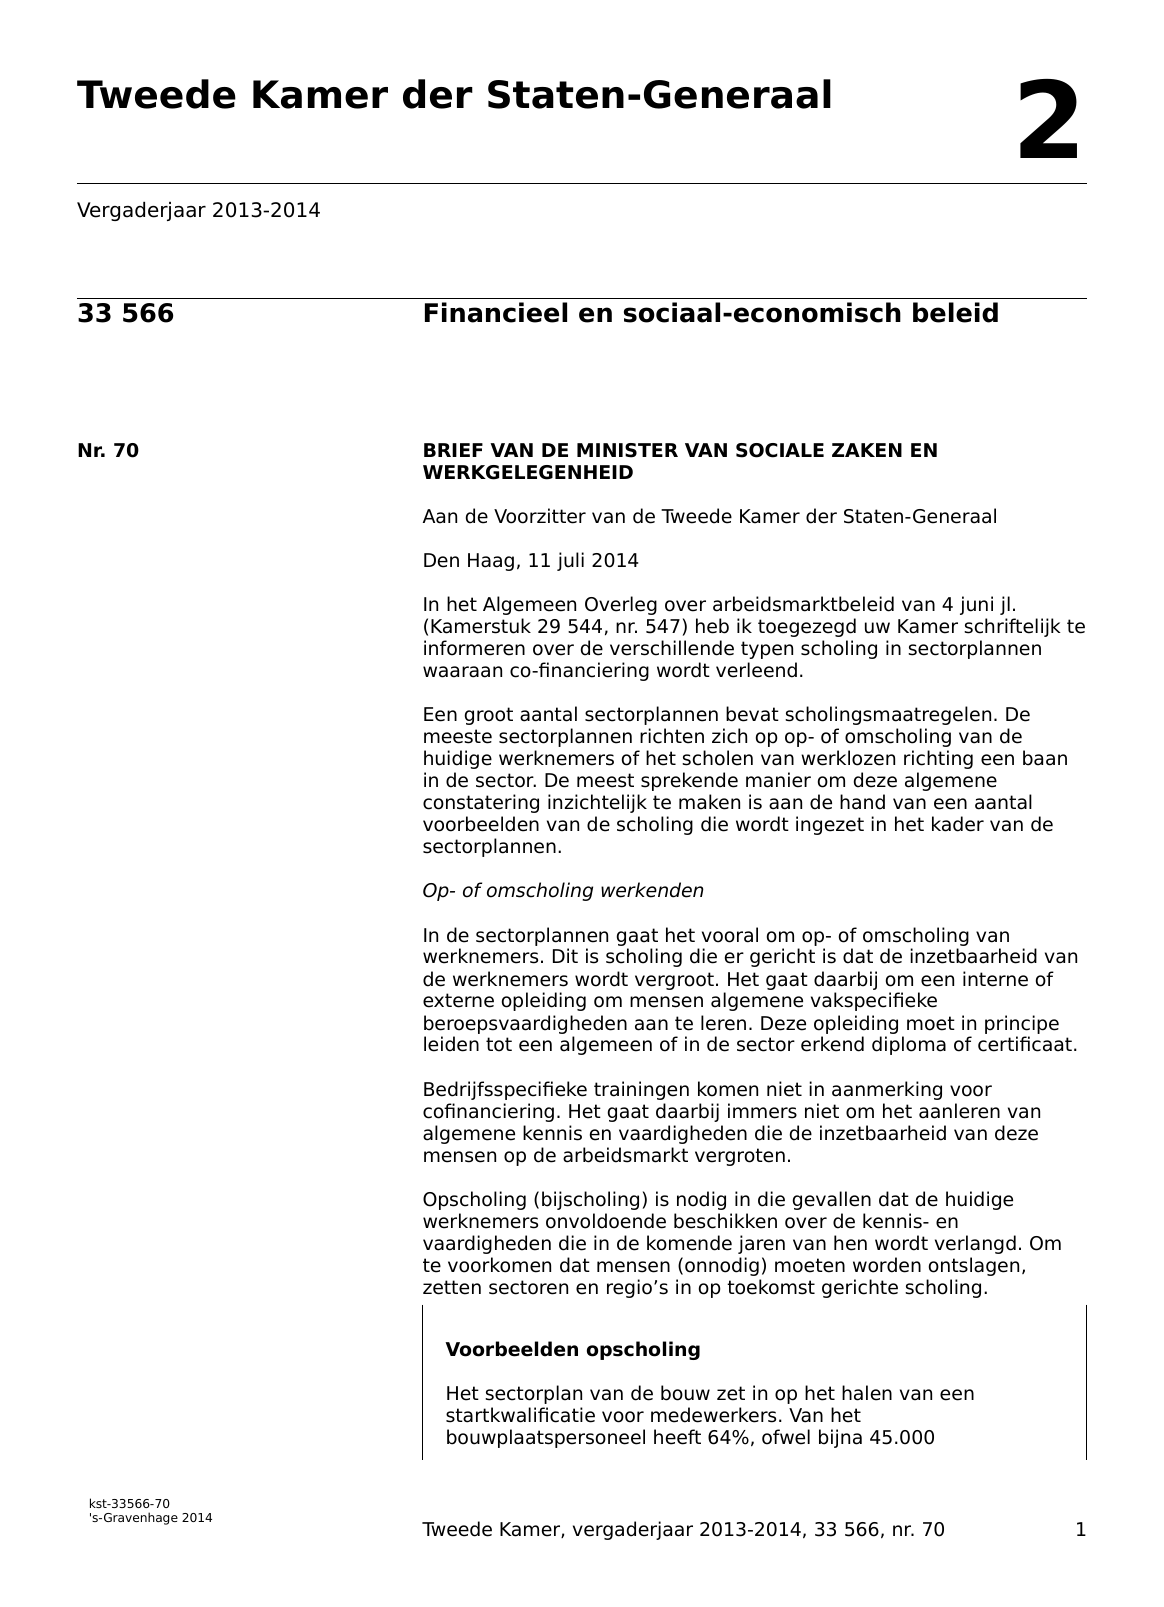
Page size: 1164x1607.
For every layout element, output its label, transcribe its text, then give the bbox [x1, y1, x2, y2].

subtitle 33 566 Financieel en sociaal-economisch beleid [77, 299, 1087, 329]
text In het Algemeen Overleg over arbeidsmarktbeleid van 4 juni jl. (Kamerstuk 29 544, nr. 547) heb ik toegezegd uw Kamer schriftelijk te informeren over de verschillende typen scholing in sectorplannen waaraan co-financiering wordt verleend. [422, 594, 1087, 682]
text Aan de Voorzitter van de Tweede Kamer der Staten-Generaal [422, 506, 1087, 528]
text In de sectorplannen gaat het vooral om op- of omscholing van werknemers. Dit is scholing die er gericht is dat de inzetbaarheid van de werknemers wordt vergroot. Het gaat daarbij om een interne of externe opleiding om mensen algemene vakspecifieke beroepsvaardigheden aan te leren. Deze opleiding moet in principe leiden tot een algemeen of in de sector erkend diploma of certificaat. [422, 924, 1087, 1056]
table_header Tweede Kamer der Staten-Generaal [77, 59, 886, 183]
text Bedrijfsspecifieke trainingen komen niet in aanmerking voor cofinanciering. Het gaat daarbij immers niet om het aanleren van algemene kennis en vaardigheden die de inzetbaarheid van deze mensen op de arbeidsmarkt vergroten. [422, 1078, 1087, 1166]
table_header 2 [886, 59, 1087, 183]
table_header Voorbeelden opscholing Het sectorplan van de bouw zet in op het halen van een startkwalificatie voor medewerkers. Van het bouwplaatspersoneel heeft 64%, ofwel bijna 45.000 [423, 1305, 1086, 1460]
subtitle Op- of omscholing werkenden [422, 880, 1087, 902]
subtitle Nr. 70 BRIEF VAN DE MINISTER VAN SOCIALE ZAKEN EN WERKGELEGENHEID [77, 440, 1087, 484]
text Opscholing (bijscholing) is nodig in die gevallen dat de huidige werknemers onvoldoende beschikken over de kennis- en vaardigheden die in de komende jaren van hen wordt verlangd. Om te voorkomen dat mensen (onnodig) moeten worden ontslagen, zetten sectoren en regio’s in op toekomst gerichte scholing. [422, 1189, 1087, 1298]
table_cell Vergaderjaar 2013-2014 [77, 184, 1087, 298]
text kst-33566-70 [88, 1497, 323, 1511]
text Een groot aantal sectorplannen bevat scholingsmaatregelen. De meeste sectorplannen richten zich op op- of omscholing van de huidige werknemers of het scholen van werklozen richting een baan in de sector. De meest sprekende manier om deze algemene constatering inzichtelijk te maken is aan de hand van een aantal voorbeelden van de scholing die wordt ingezet in het kader van de sectorplannen. [422, 704, 1087, 858]
text Den Haag, 11 juli 2014 [422, 550, 1087, 572]
text 's-Gravenhage 2014 [88, 1511, 323, 1525]
